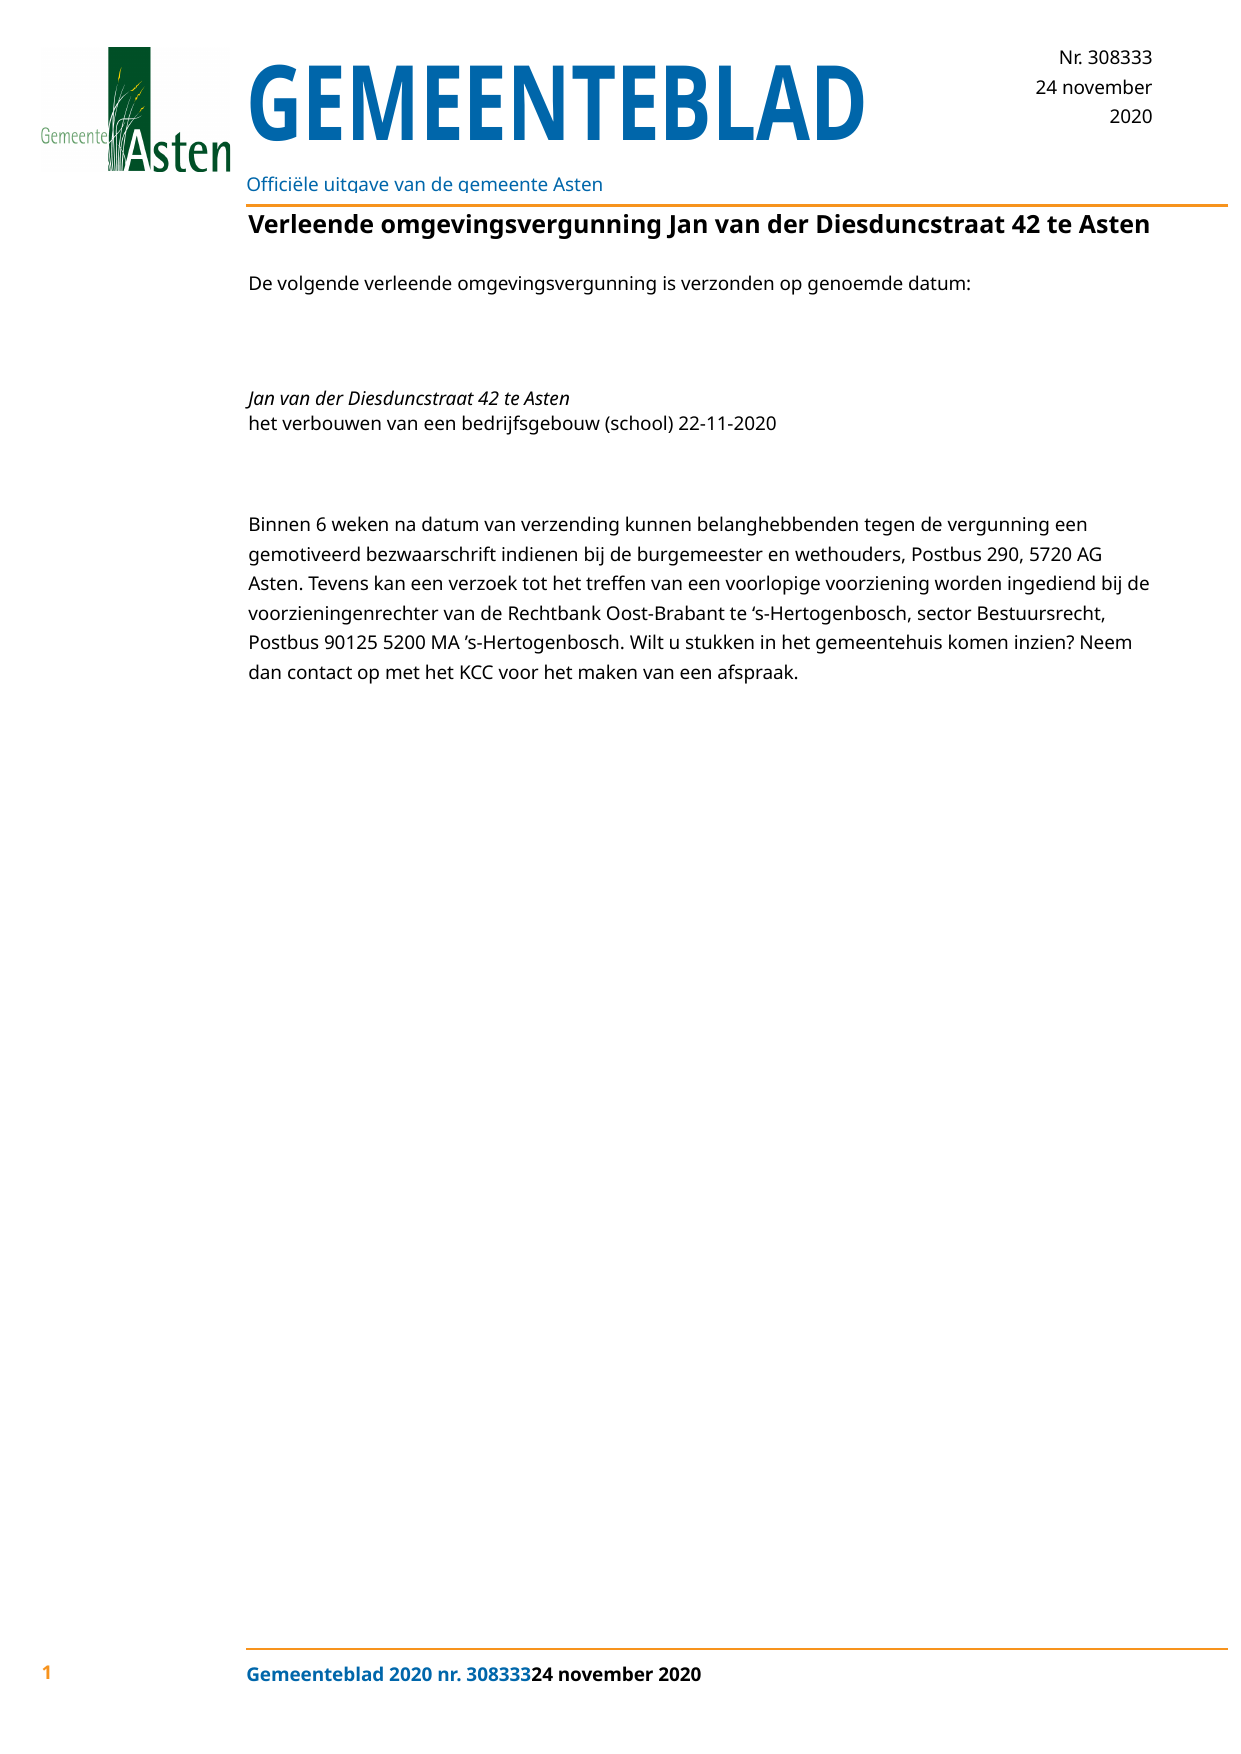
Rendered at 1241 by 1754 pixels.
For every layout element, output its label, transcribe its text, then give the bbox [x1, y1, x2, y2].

text De volgende verleende omgevingsvergunning is verzonden op genoemde datum: [248, 270, 1152, 296]
text Jan van der Diesduncstraat 42 te Asten [248, 385, 1152, 410]
text het verbouwen van een bedrijfsgebouw (school) 22-11-2020 [248, 410, 1152, 436]
text Binnen 6 weken na datum van verzending kunnen belanghebbenden tegen de vergunning een gemotiveerd bezwaarschrift indienen bij de burgemeester en wethouders, Postbus 290, 5720 AG Asten. Tevens kan een verzoek tot het treffen van een voorlopige voorziening worden ingediend bij de voorzieningenrechter van de Rechtbank Oost-Brabant te ‘s-Hertogenbosch, sector Bestuursrecht, Postbus 90125 5200 MA ’s-Hertogenbosch. Wilt u stukken in het gemeentehuis komen inzien? Neem dan contact op met het KCC voor het maken van een afspraak. [248, 511, 1152, 685]
picture [41, 47, 231, 172]
text Verleende omgevingsvergunning Jan van der Diesduncstraat 42 te Asten [248, 207, 1152, 241]
